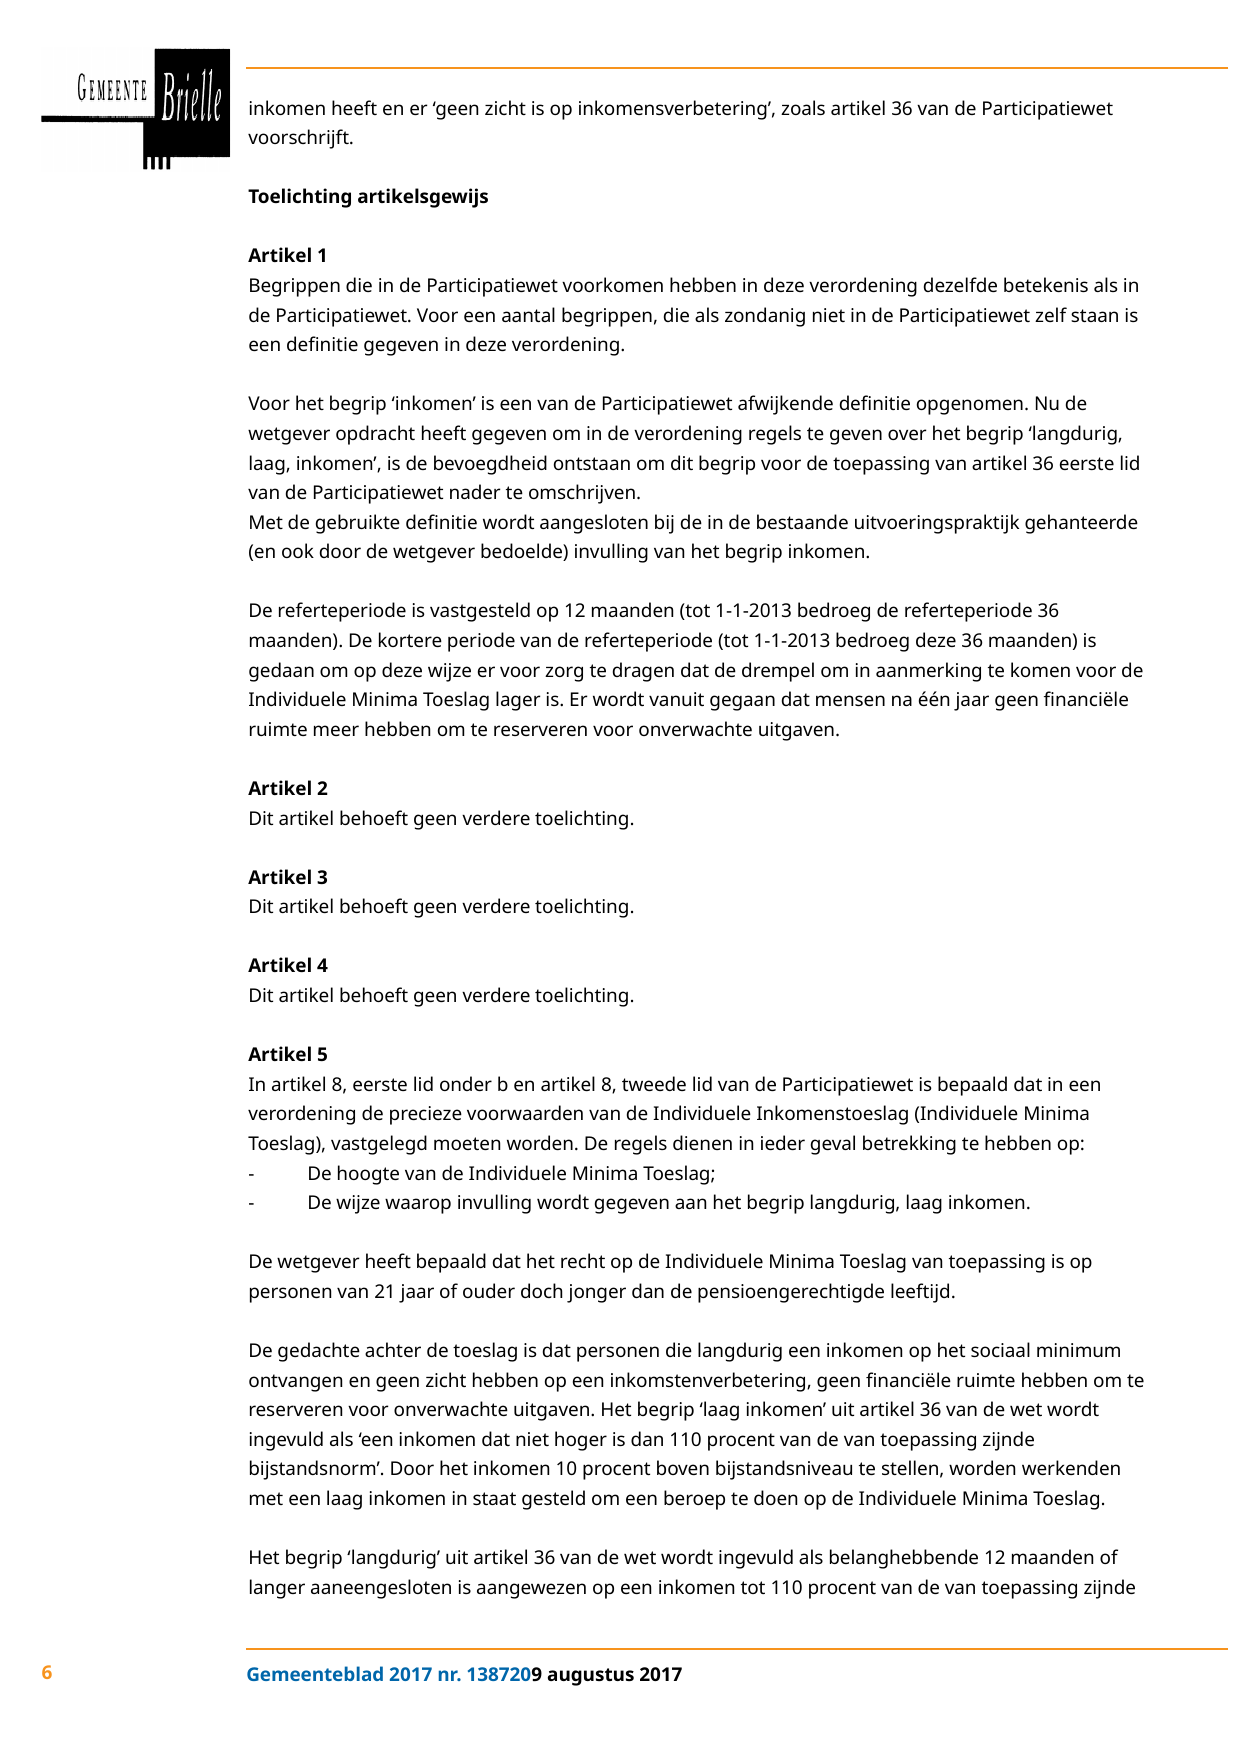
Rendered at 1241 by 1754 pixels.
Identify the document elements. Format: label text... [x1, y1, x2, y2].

text Artikel 2 [248, 775, 1152, 801]
text Het begrip ‘langdurig’ uit artikel 36 van de wet wordt ingevuld als belanghebbende 12 maanden of langer aaneengesloten is aangewezen op een inkomen tot 110 procent van de van toepassing zijnde [248, 1544, 1152, 1600]
picture [41, 47, 231, 172]
text Artikel 1 [248, 243, 1152, 268]
text Voor het begrip ‘inkomen’ is een van de Participatiewet afwijkende definitie opgenomen. Nu de wetgever opdracht heeft gegeven om in de verordening regels te geven over het begrip ‘langdurig, laag, inkomen’, is de bevoegdheid ontstaan om dit begrip voor de toepassing van artikel 36 eerste lid van de Participatiewet nader te omschrijven. [248, 391, 1152, 505]
text Artikel 5 [248, 1041, 1152, 1067]
text Met de gebruikte definitie wordt aangesloten bij de in de bestaande uitvoeringspraktijk gehanteerde (en ook door de wetgever bedoelde) invulling van het begrip inkomen. [248, 509, 1152, 564]
text De wetgever heeft bepaald dat het recht op de Individuele Minima Toeslag van toepassing is op personen van 21 jaar of ouder doch jonger dan de pensioengerechtigde leeftijd. [248, 1248, 1152, 1304]
list De hoogte van de Individuele Minima Toeslag; [248, 1160, 1152, 1186]
text Begrippen die in de Participatiewet voorkomen hebben in deze verordening dezelfde betekenis als in de Participatiewet. Voor een aantal begrippen, die als zondanig niet in de Participatiewet zelf staan is een definitie gegeven in deze verordening. [248, 272, 1152, 357]
text Toelichting artikelsgewijs [248, 183, 1152, 209]
text inkomen heeft en er ‘geen zicht is op inkomensverbetering’, zoals artikel 36 van de Participatiewet voorschrijft. [248, 95, 1152, 150]
text De gedachte achter de toeslag is dat personen die langdurig een inkomen op het sociaal minimum ontvangen en geen zicht hebben op een inkomstenverbetering, geen financiële ruimte hebben om te reserveren voor onverwachte uitgaven. Het begrip ‘laag inkomen’ uit artikel 36 van de wet wordt ingevuld als ‘een inkomen dat niet hoger is dan 110 procent van de van toepassing zijnde bijstandsnorm’. Door het inkomen 10 procent boven bijstandsniveau te stellen, worden werkenden met een laag inkomen in staat gesteld om een beroep te doen op de Individuele Minima Toeslag. [248, 1337, 1152, 1511]
text Dit artikel behoeft geen verdere toelichting. [248, 982, 1152, 1008]
text Artikel 4 [248, 953, 1152, 978]
list De wijze waarop invulling wordt gegeven aan het begrip langdurig, laag inkomen. [248, 1189, 1152, 1215]
text Artikel 3 [248, 864, 1152, 890]
text Dit artikel behoeft geen verdere toelichting. [248, 805, 1152, 831]
text De referteperiode is vastgesteld op 12 maanden (tot 1-1-2013 bedroeg de referteperiode 36 maanden). De kortere periode van de referteperiode (tot 1-1-2013 bedroeg deze 36 maanden) is gedaan om op deze wijze er voor zorg te dragen dat de drempel om in aanmerking te komen voor de Individuele Minima Toeslag lager is. Er wordt vanuit gegaan dat mensen na één jaar geen financiële ruimte meer hebben om te reserveren voor onverwachte uitgaven. [248, 598, 1152, 742]
text In artikel 8, eerste lid onder b en artikel 8, tweede lid van de Participatiewet is bepaald dat in een verordening de precieze voorwaarden van de Individuele Inkomenstoeslag (Individuele Minima Toeslag), vastgelegd moeten worden. De regels dienen in ieder geval betrekking te hebben op: [248, 1071, 1152, 1156]
text Dit artikel behoeft geen verdere toelichting. [248, 893, 1152, 919]
